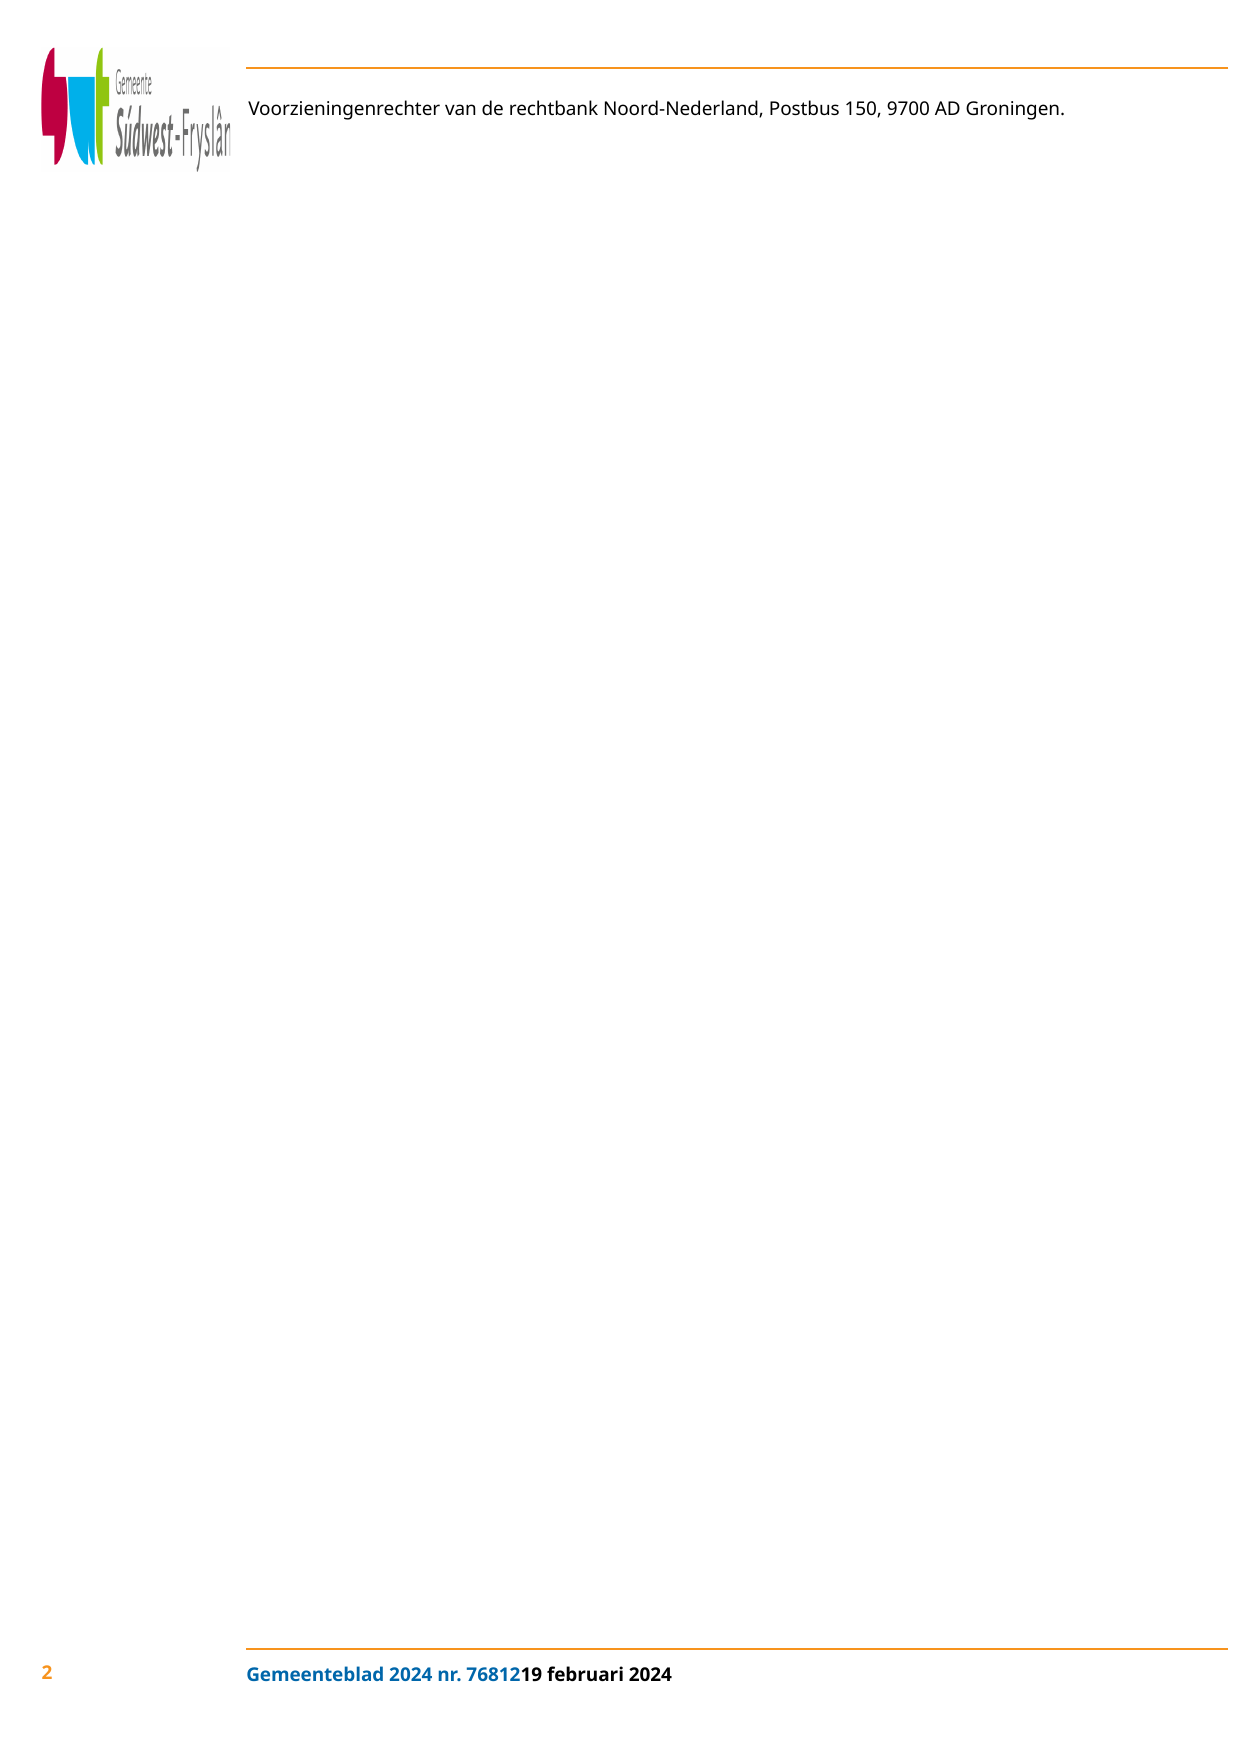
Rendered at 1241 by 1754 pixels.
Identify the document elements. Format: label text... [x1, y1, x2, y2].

picture [41, 47, 231, 172]
text Voorzieningenrechter van de rechtbank Noord-Nederland, Postbus 150, 9700 AD Groningen. [248, 95, 1152, 121]
